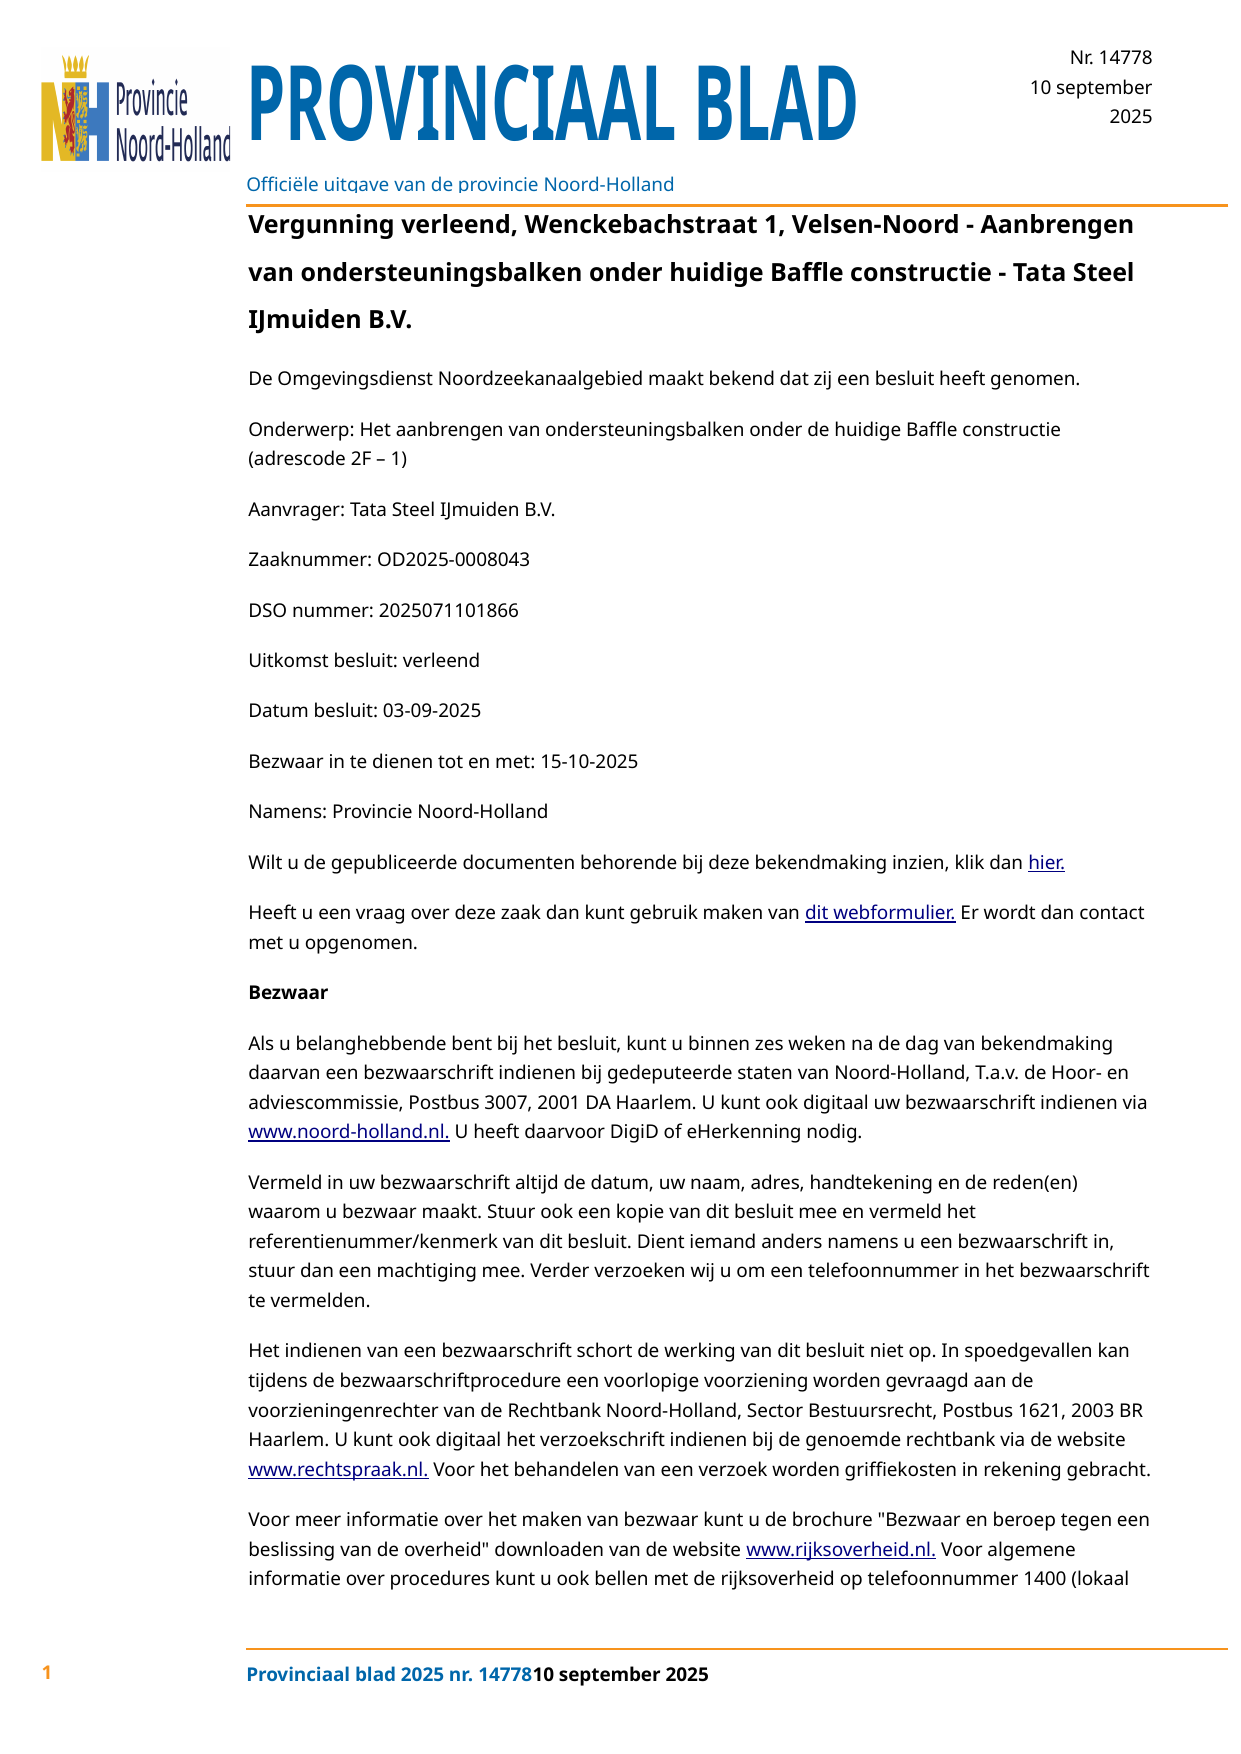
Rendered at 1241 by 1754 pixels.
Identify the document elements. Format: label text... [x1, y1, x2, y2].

text Uitkomst besluit: verleend [248, 647, 1152, 673]
text Onderwerp: Het aanbrengen van ondersteuningsbalken onder de huidige Baffle constructie (adrescode 2F – 1) [248, 416, 1152, 471]
text Datum besluit: 03-09-2025 [248, 698, 1152, 723]
text DSO nummer: 2025071101866 [248, 597, 1152, 622]
text Vermeld in uw bezwaarschrift altijd de datum, uw naam, adres, handtekening en de reden(en) waarom u bezwaar maakt. Stuur ook een kopie van dit besluit mee en vermeld het referentienummer/kenmerk van dit besluit. Dient iemand anders namens u een bezwaarschrift in, stuur dan een machtiging mee. Verder verzoeken wij u om een telefoonnummer in het bezwaarschrift te vermelden. [248, 1169, 1152, 1313]
text Voor meer informatie over het maken van bezwaar kunt u de brochure "Bezwaar en beroep tegen een beslissing van de overheid" downloaden van de website www.rijksoverheid.nl. Voor algemene informatie over procedures kunt u ook bellen met de rijksoverheid op telefoonnummer 1400 (lokaal [248, 1506, 1152, 1591]
text Bezwaar in te dienen tot en met: 15-10-2025 [248, 748, 1152, 774]
text De Omgevingsdienst Noordzeekanaalgebied maakt bekend dat zij een besluit heeft genomen. [248, 366, 1152, 391]
picture [41, 47, 231, 172]
text Bezwaar [248, 979, 1152, 1005]
text Het indienen van een bezwaarschrift schort de werking van dit besluit niet op. In spoedgevallen kan tijdens de bezwaarschriftprocedure een voorlopige voorziening worden gevraagd aan de voorzieningenrechter van de Rechtbank Noord-Holland, Sector Bestuursrecht, Postbus 1621, 2003 BR Haarlem. U kunt ook digitaal het verzoekschrift indienen bij de genoemde rechtbank via de website www.rechtspraak.nl. Voor het behandelen van een verzoek worden griffiekosten in rekening gebracht. [248, 1338, 1152, 1482]
text Aanvrager: Tata Steel IJmuiden B.V. [248, 496, 1152, 522]
text Wilt u de gepubliceerde documenten behorende bij deze bekendmaking inzien, klik dan hier. [248, 849, 1152, 874]
text Als u belanghebbende bent bij het besluit, kunt u binnen zes weken na de dag van bekendmaking daarvan een bezwaarschrift indienen bij gedeputeerde staten van Noord-Holland, T.a.v. de Hoor- en adviescommissie, Postbus 3007, 2001 DA Haarlem. U kunt ook digitaal uw bezwaarschrift indienen via www.noord-holland.nl. U heeft daarvoor DigiD of eHerkenning nodig. [248, 1030, 1152, 1144]
text Heeft u een vraag over deze zaak dan kunt gebruik maken van dit webformulier. Er wordt dan contact met u opgenomen. [248, 899, 1152, 954]
text Vergunning verleend, Wenckebachstraat 1, Velsen-Noord - Aanbrengen van ondersteuningsbalken onder huidige Baffle constructie - Tata Steel IJmuiden B.V. [248, 207, 1152, 336]
text Zaaknummer: OD2025-0008043 [248, 546, 1152, 572]
text Namens: Provincie Noord-Holland [248, 798, 1152, 824]
